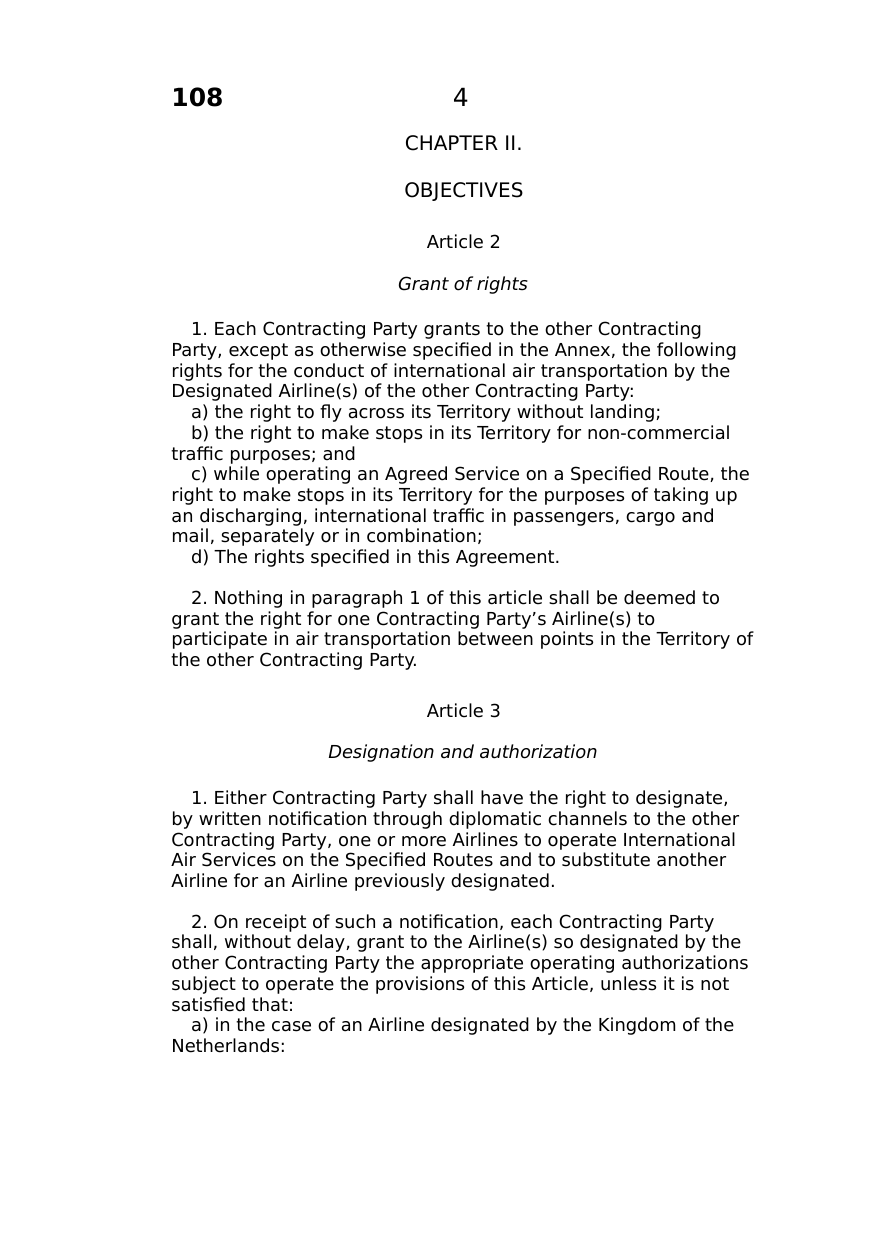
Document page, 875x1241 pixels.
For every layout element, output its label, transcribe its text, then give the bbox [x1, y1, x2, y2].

text 1. Each Contracting Party grants to the other Contracting Party, except as otherwise specified in the Annex, the following rights for the conduct of international air transportation by the Designated Airline(s) of the other Contracting Party: [171, 319, 756, 402]
text a) in the case of an Airline designated by the Kingdom of the Netherlands: [171, 1015, 756, 1057]
subtitle Article 3 Designation and authorization [171, 701, 756, 763]
text 2. Nothing in paragraph 1 of this article shall be deemed to grant the right for one Contracting Party’s Airline(s) to participate in air transportation between points in the Territory of the other Contracting Party. [171, 588, 756, 671]
text b) the right to make stops in its Territory for non-commercial traffic purposes; and [171, 423, 756, 464]
text a) the right to fly across its Territory without landing; [171, 402, 756, 423]
text c) while operating an Agreed Service on a Specified Route, the right to make stops in its Territory for the purposes of taking up an discharging, international traffic in passengers, cargo and mail, separately or in combination; [171, 464, 756, 547]
text 1. Either Contracting Party shall have the right to designate, by written notification through diplomatic channels to the other Contracting Party, one or more Airlines to operate International Air Services on the Specified Routes and to substitute another Airline for an Airline previously designated. [171, 788, 756, 892]
subtitle Article 2 Grant of rights [171, 232, 756, 294]
text 2. On receipt of such a notification, each Contracting Party shall, without delay, grant to the Airline(s) so designated by the other Contracting Party the appropriate operating authorizations subject to operate the provisions of this Article, unless it is not satisfied that: [171, 912, 756, 1015]
text d) The rights specified in this Agreement. [171, 547, 756, 568]
subtitle CHAPTER II. OBJECTIVES [171, 132, 756, 202]
